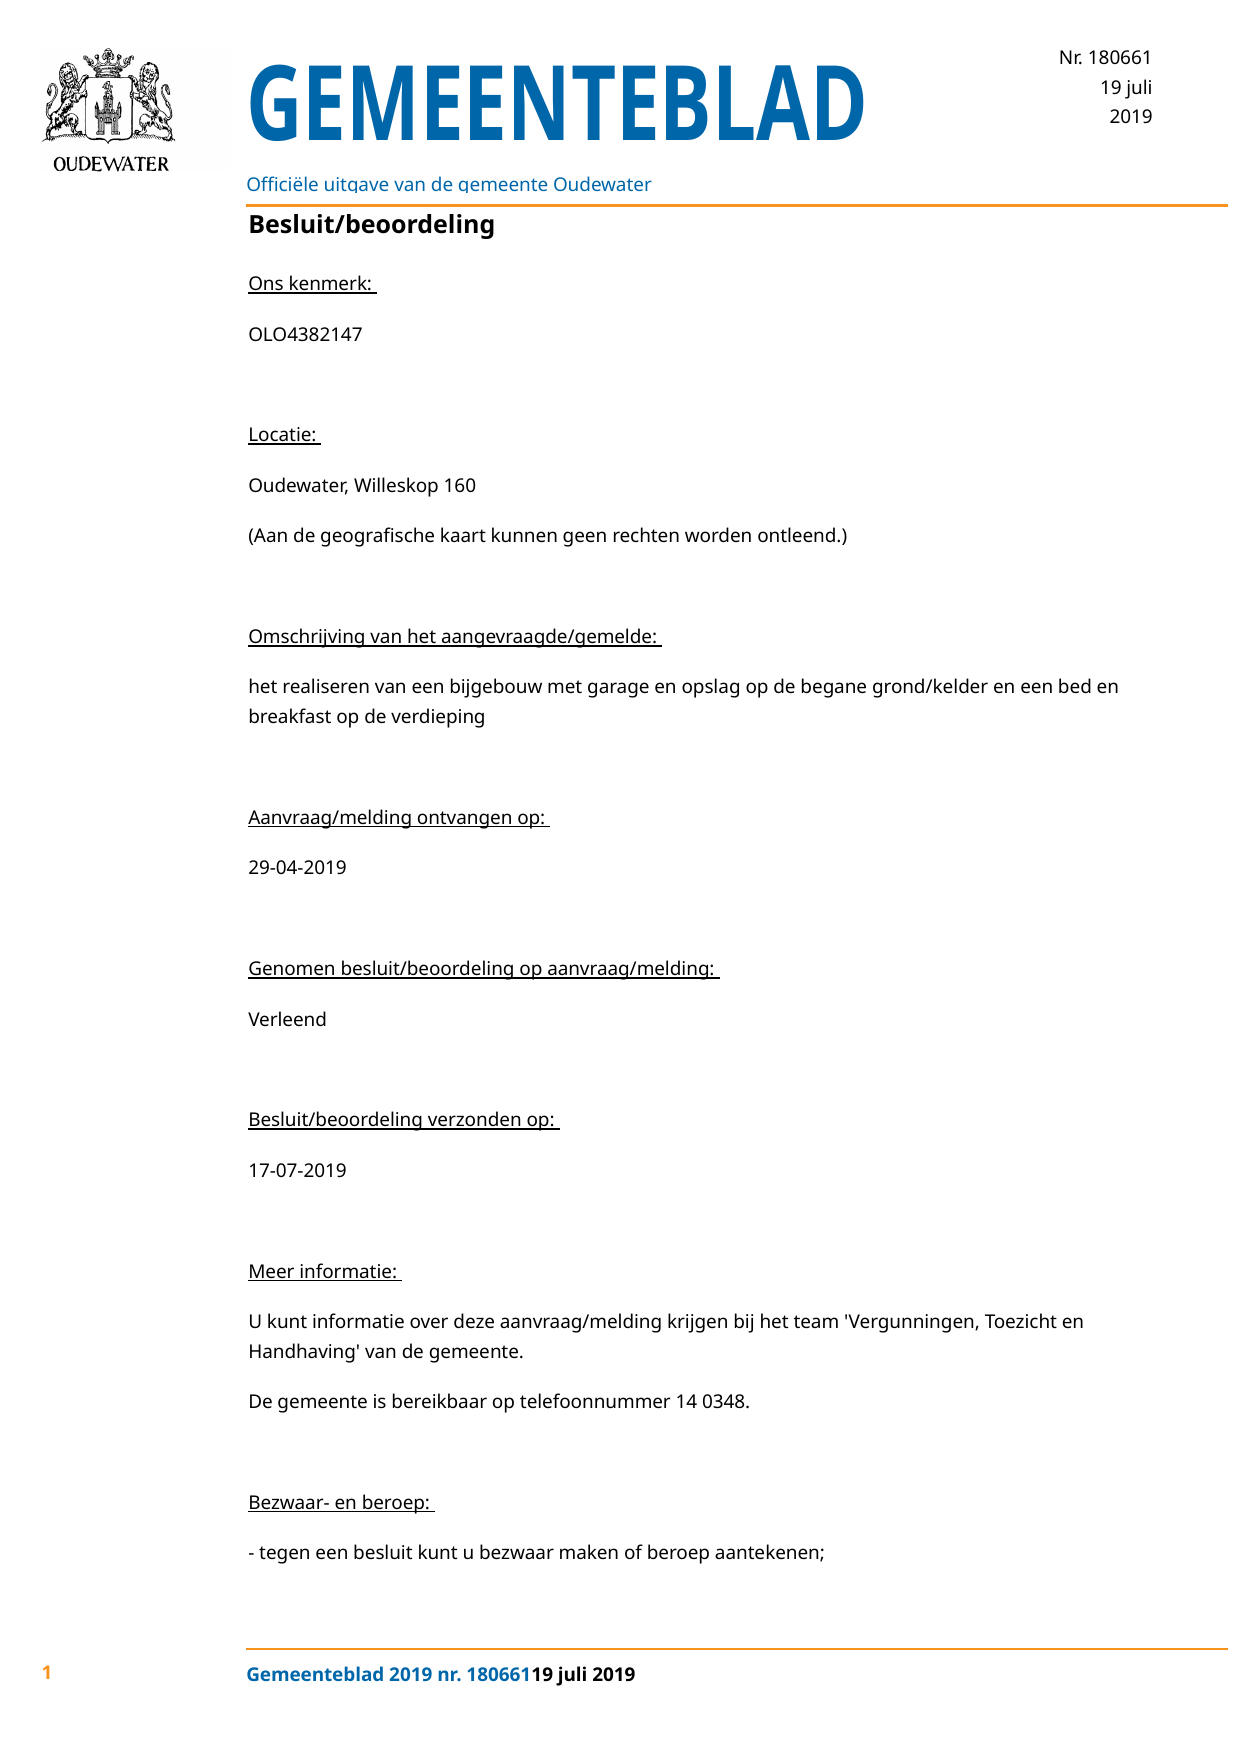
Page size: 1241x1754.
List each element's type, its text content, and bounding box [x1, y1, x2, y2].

text Genomen besluit/beoordeling op aanvraag/melding: [248, 955, 1152, 981]
text Ons kenmerk: [248, 270, 1152, 296]
text Verleend [248, 1006, 1152, 1031]
text Meer informatie: [248, 1258, 1152, 1283]
text Omschrijving van het aangevraagde/gemelde: [248, 623, 1152, 649]
text OLO4382147 [248, 321, 1152, 346]
text U kunt informatie over deze aanvraag/melding krijgen bij het team 'Vergunningen, Toezicht en Handhaving' van de gemeente. [248, 1308, 1152, 1363]
picture [41, 47, 231, 172]
text Locatie: [248, 422, 1152, 447]
text 29-04-2019 [248, 854, 1152, 880]
text Oudewater, Willeskop 160 [248, 472, 1152, 498]
text Bezwaar- en beroep: [248, 1489, 1152, 1515]
text - tegen een besluit kunt u bezwaar maken of beroep aantekenen; [248, 1539, 1152, 1565]
text Aanvraag/melding ontvangen op: [248, 804, 1152, 830]
text het realiseren van een bijgebouw met garage en opslag op de begane grond/kelder en een bed en breakfast op de verdieping [248, 674, 1152, 729]
text De gemeente is bereikbaar op telefoonnummer 14 0348. [248, 1388, 1152, 1414]
text Besluit/beoordeling verzonden op: [248, 1107, 1152, 1132]
text Besluit/beoordeling [248, 207, 1152, 241]
text (Aan de geografische kaart kunnen geen rechten worden ontleend.) [248, 522, 1152, 548]
text 17-07-2019 [248, 1157, 1152, 1183]
